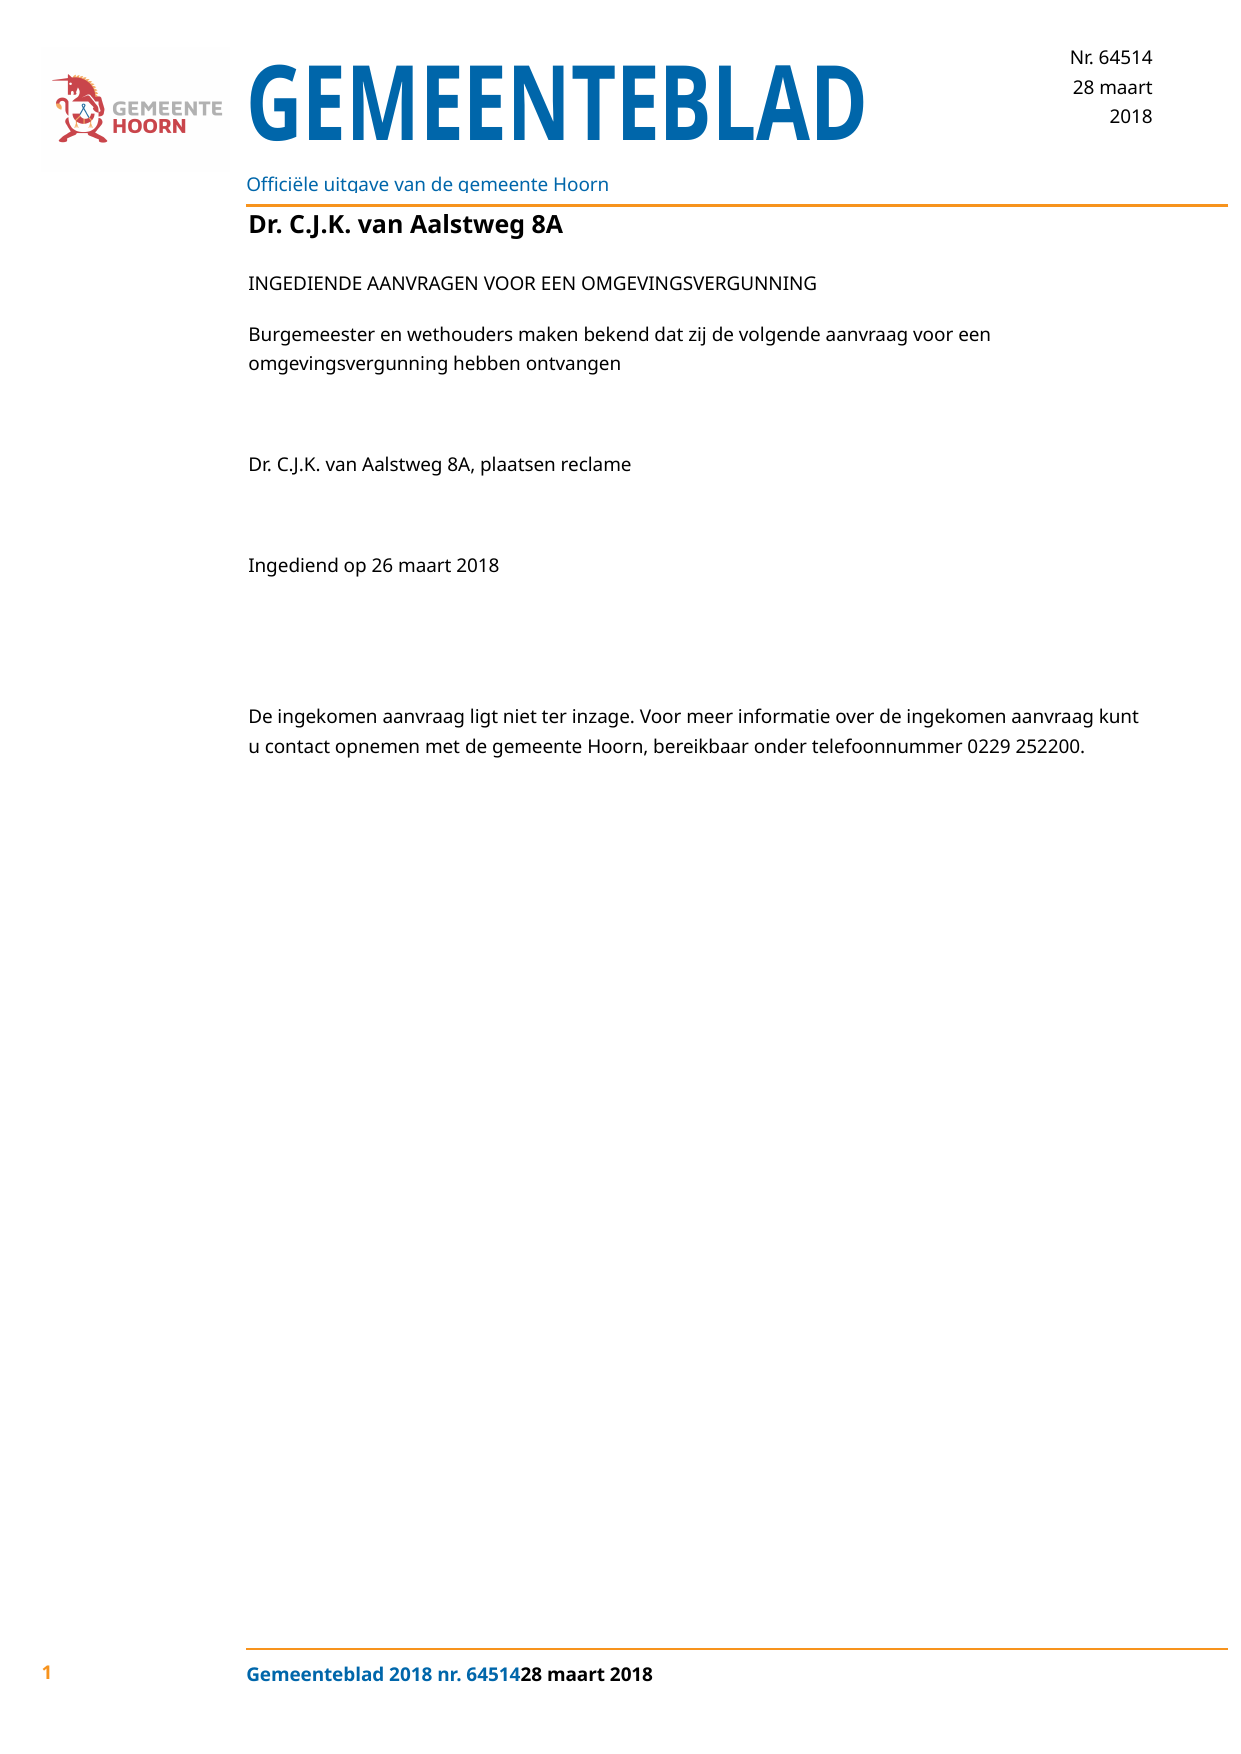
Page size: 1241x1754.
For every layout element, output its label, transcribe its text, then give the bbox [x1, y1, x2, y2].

text Burgemeester en wethouders maken bekend dat zij de volgende aanvraag voor een omgevingsvergunning hebben ontvangen [248, 321, 1152, 376]
picture [41, 47, 231, 172]
text Ingediend op 26 maart 2018 [248, 552, 1152, 578]
text INGEDIENDE AANVRAGEN VOOR EEN OMGEVINGSVERGUNNING [248, 270, 1152, 296]
text De ingekomen aanvraag ligt niet ter inzage. Voor meer informatie over de ingekomen aanvraag kunt u contact opnemen met de gemeente Hoorn, bereikbaar onder telefoonnummer 0229 252200. [248, 703, 1152, 758]
text Dr. C.J.K. van Aalstweg 8A, plaatsen reclame [248, 451, 1152, 477]
text Dr. C.J.K. van Aalstweg 8A [248, 207, 1152, 241]
